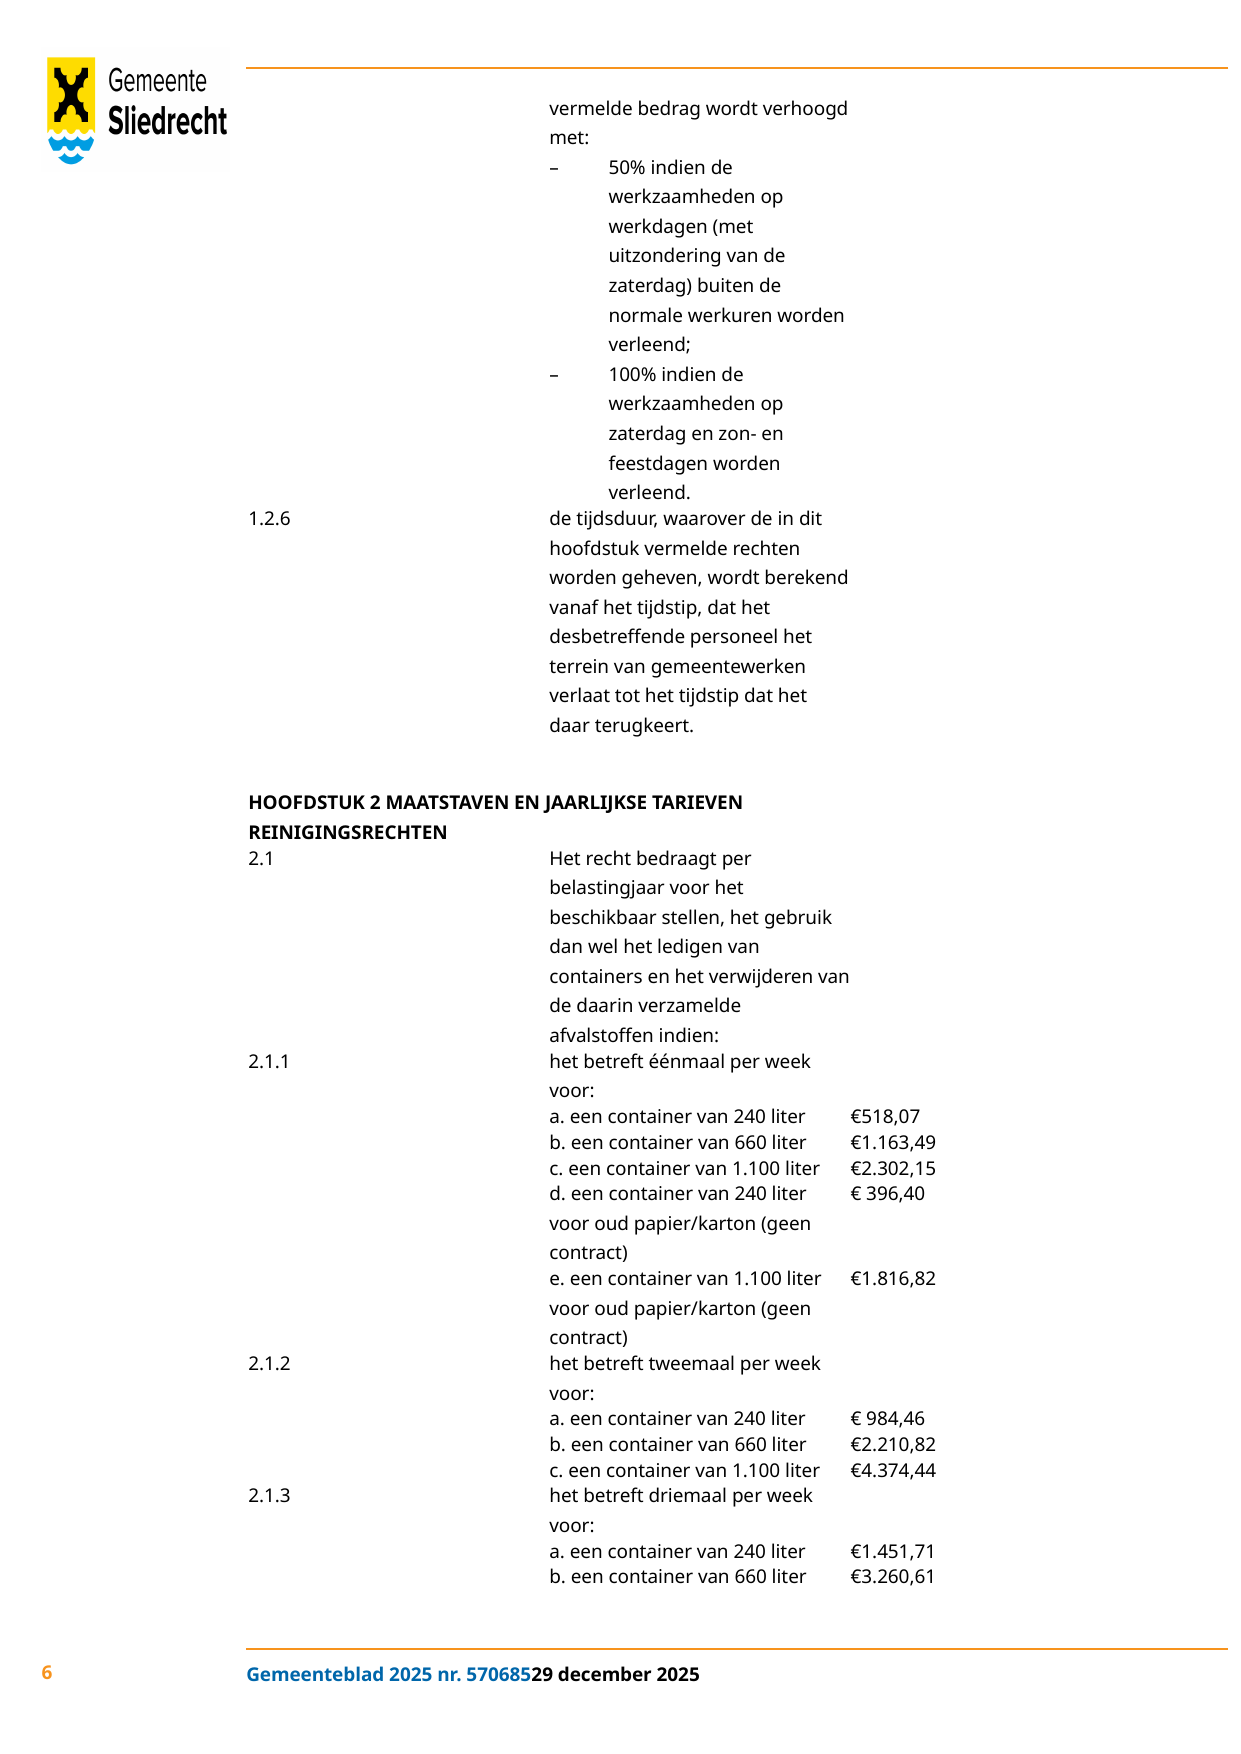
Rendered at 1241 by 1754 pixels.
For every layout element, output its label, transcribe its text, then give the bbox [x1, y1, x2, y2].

table_cell [248, 738, 549, 764]
table_cell [248, 1129, 549, 1155]
table_cell [549, 764, 850, 789]
table_cell [850, 1483, 1152, 1538]
table_cell €3.260,61 [850, 1564, 1152, 1589]
table_cell €1.451,71 [850, 1538, 1152, 1564]
table_cell vermelde bedrag wordt verhoogd met: 50% indien de werkzaamheden op werkdagen (met uitzondering van de zaterdag) buiten de normale werkuren worden verleend; 100% indien de werkzaamheden op zaterdag en zon- en feestdagen worden verleend. [549, 95, 850, 505]
table_cell b. een container van 660 liter [549, 1129, 850, 1155]
table_cell [248, 1431, 549, 1457]
table_cell a. een container van 240 liter [549, 1538, 850, 1564]
table_cell €518,07 [850, 1103, 1152, 1129]
table_cell 1.2.6 [248, 505, 549, 738]
table_cell [850, 505, 1152, 738]
table_cell [549, 738, 850, 764]
table_cell de tijdsduur, waarover de in dit hoofdstuk vermelde rechten worden geheven, wordt berekend vanaf het tijdstip, dat het desbetreffende personeel het terrein van gemeentewerken verlaat tot het tijdstip dat het daar terugkeert. [549, 505, 850, 738]
table_cell [248, 95, 549, 505]
table_cell [248, 1155, 549, 1180]
table_cell 2.1.1 [248, 1048, 549, 1103]
table_cell [850, 764, 1152, 789]
table_cell €2.302,15 [850, 1155, 1152, 1180]
table_cell b. een container van 660 liter [549, 1431, 850, 1457]
table_cell [850, 789, 1152, 845]
table_cell [248, 1180, 549, 1265]
table_cell €1.163,49 [850, 1129, 1152, 1155]
table_cell [248, 1406, 549, 1431]
table_cell e. een container van 1.100 liter voor oud papier/karton (geen contract) [549, 1265, 850, 1350]
picture [41, 47, 231, 172]
table_cell b. een container van 660 liter [549, 1564, 850, 1589]
table_cell a. een container van 240 liter [549, 1103, 850, 1129]
table_cell [850, 95, 1152, 505]
table_cell 2.1.3 [248, 1483, 549, 1538]
table_cell [850, 738, 1152, 764]
table_cell c. een container van 1.100 liter [549, 1155, 850, 1180]
table_cell [850, 1350, 1152, 1406]
table_cell € 396,40 [850, 1180, 1152, 1265]
table_cell het betreft tweemaal per week voor: [549, 1350, 850, 1406]
table_cell [248, 1265, 549, 1350]
table_cell het betreft éénmaal per week voor: [549, 1048, 850, 1103]
table_cell HOOFDSTUK 2 MAATSTAVEN EN JAARLIJKSE TARIEVEN REINIGINGSRECHTEN [248, 789, 850, 845]
table_cell [850, 1048, 1152, 1103]
table_cell [248, 1538, 549, 1564]
table_cell het betreft driemaal per week voor: [549, 1483, 850, 1538]
table_cell c. een container van 1.100 liter [549, 1457, 850, 1483]
table_cell d. een container van 240 liter voor oud papier/karton (geen contract) [549, 1180, 850, 1265]
table_cell [248, 1457, 549, 1483]
table_cell €4.374,44 [850, 1457, 1152, 1483]
table_cell € 984,46 [850, 1406, 1152, 1431]
table_cell €1.816,82 [850, 1265, 1152, 1350]
table_cell [850, 845, 1152, 1048]
table_cell 2.1.2 [248, 1350, 549, 1406]
table_cell Het recht bedraagt per belastingjaar voor het beschikbaar stellen, het gebruik dan wel het ledigen van containers en het verwijderen van de daarin verzamelde afvalstoffen indien: [549, 845, 850, 1048]
table_cell a. een container van 240 liter [549, 1406, 850, 1431]
table_cell [248, 764, 549, 789]
table_cell 2.1 [248, 845, 549, 1048]
table_cell [248, 1103, 549, 1129]
table_cell €2.210,82 [850, 1431, 1152, 1457]
table_cell [248, 1564, 549, 1589]
